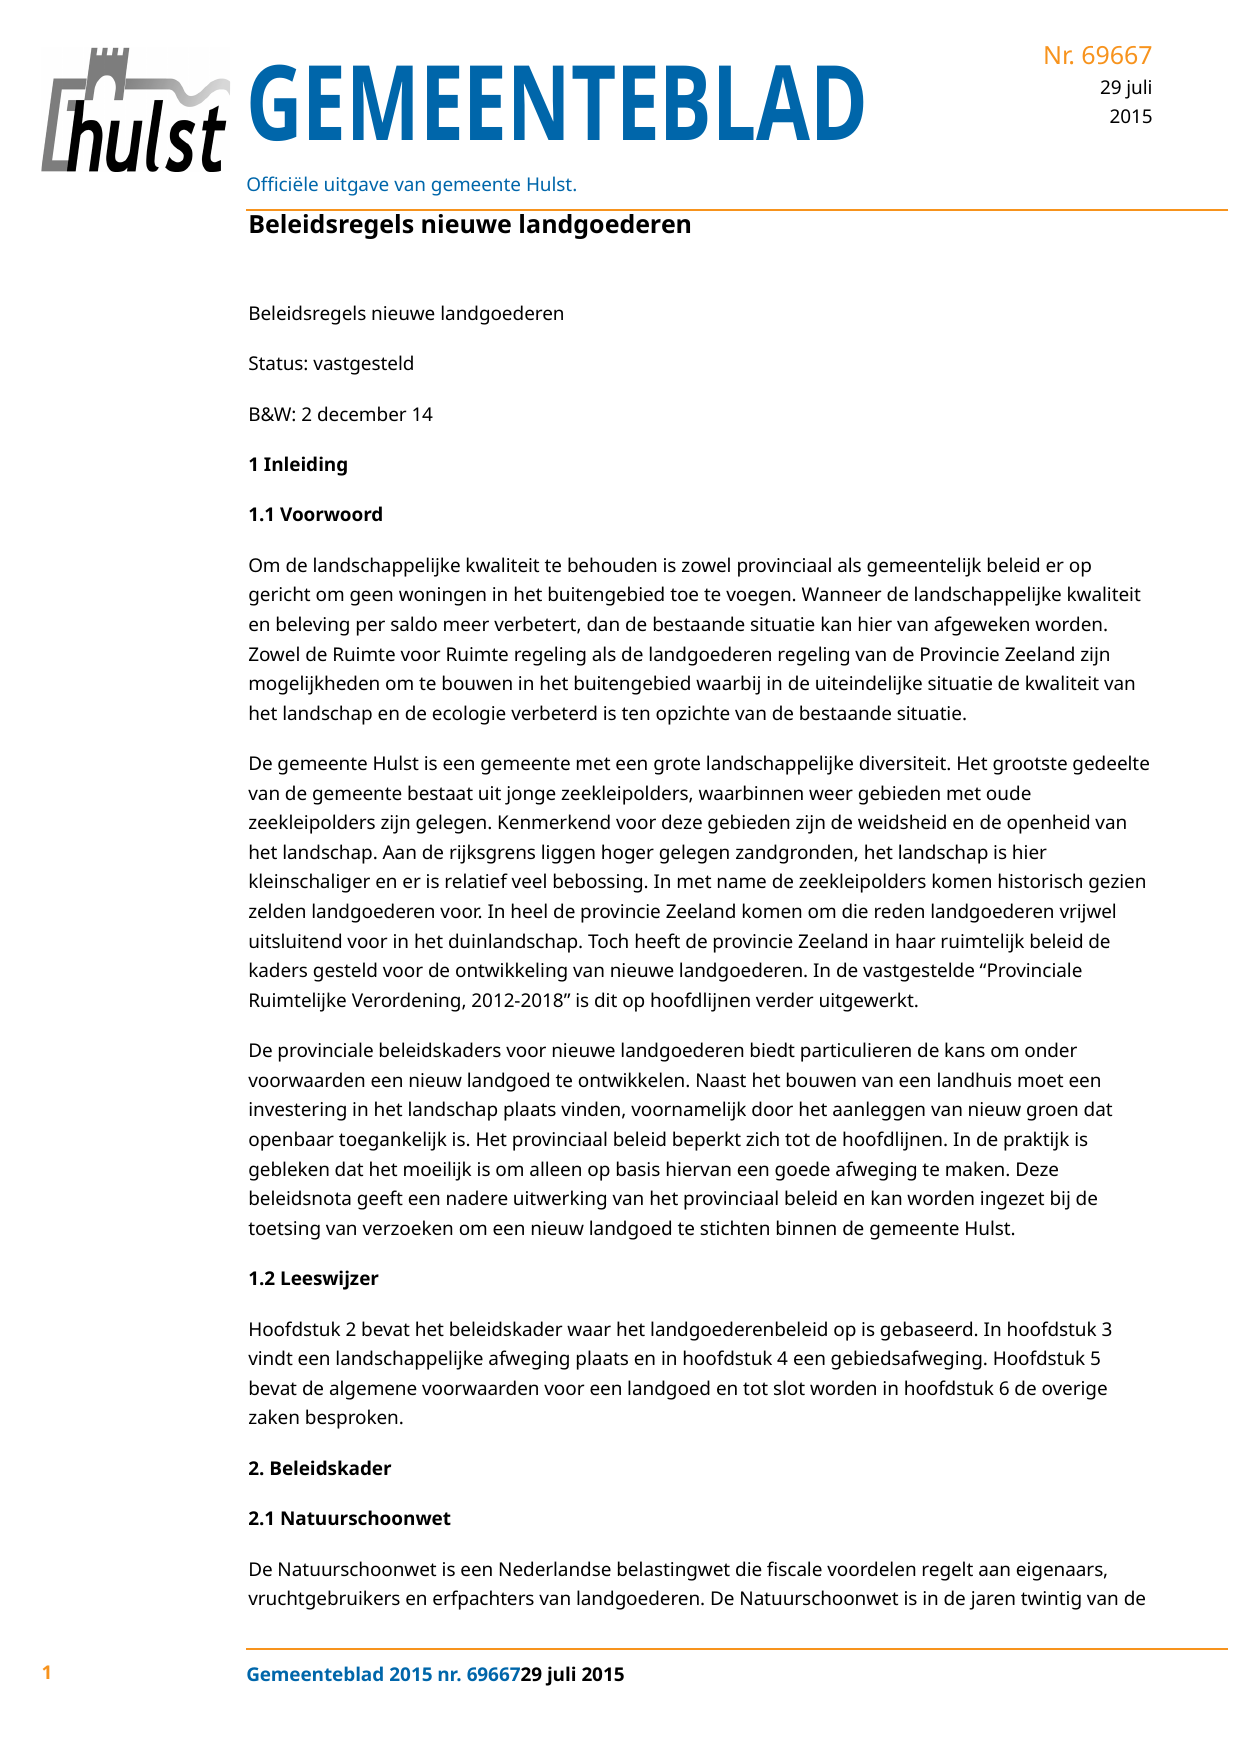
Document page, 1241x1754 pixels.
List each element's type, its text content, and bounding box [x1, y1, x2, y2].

text Status: vastgesteld [248, 350, 1152, 376]
text 2.1 Natuurschoonwet [248, 1505, 1152, 1531]
text 2. Beleidskader [248, 1455, 1152, 1481]
text Hoofdstuk 2 bevat het beleidskader waar het landgoederenbeleid op is gebaseerd. In hoofdstuk 3 vindt een landschappelijke afweging plaats en in hoofdstuk 4 een gebiedsafweging. Hoofdstuk 5 bevat de algemene voorwaarden voor een landgoed en tot slot worden in hoofdstuk 6 de overige zaken besproken. [248, 1316, 1152, 1430]
text De Natuurschoonwet is een Nederlandse belastingwet die fiscale voordelen regelt aan eigenaars, vruchtgebruikers en erfpachters van landgoederen. De Natuurschoonwet is in de jaren twintig van de [248, 1556, 1152, 1611]
text 1.1 Voorwoord [248, 502, 1152, 527]
text Beleidsregels nieuwe landgoederen [248, 211, 1152, 241]
picture [41, 47, 231, 172]
text De gemeente Hulst is een gemeente met een grote landschappelijke diversiteit. Het grootste gedeelte van de gemeente bestaat uit jonge zeekleipolders, waarbinnen weer gebieden met oude zeekleipolders zijn gelegen. Kenmerkend voor deze gebieden zijn de weidsheid en de openheid van het landschap. Aan de rijksgrens liggen hoger gelegen zandgronden, het landschap is hier kleinschaliger en er is relatief veel bebossing. In met name de zeekleipolders komen historisch gezien zelden landgoederen voor. In heel de provincie Zeeland komen om die reden landgoederen vrijwel uitsluitend voor in het duinlandschap. Toch heeft de provincie Zeeland in haar ruimtelijk beleid de kaders gesteld voor de ontwikkeling van nieuwe landgoederen. In de vastgestelde “Provinciale Ruimtelijke Verordening, 2012-2018” is dit op hoofdlijnen verder uitgewerkt. [248, 750, 1152, 1013]
text B&W: 2 december 14 [248, 401, 1152, 426]
text 1 Inleiding [248, 451, 1152, 477]
text De provinciale beleidskaders voor nieuwe landgoederen biedt particulieren de kans om onder voorwaarden een nieuw landgoed te ontwikkelen. Naast het bouwen van een landhuis moet een investering in het landschap plaats vinden, voornamelijk door het aanleggen van nieuw groen dat openbaar toegankelijk is. Het provinciaal beleid beperkt zich tot de hoofdlijnen. In de praktijk is gebleken dat het moeilijk is om alleen op basis hiervan een goede afweging te maken. Deze beleidsnota geeft een nadere uitwerking van het provinciaal beleid en kan worden ingezet bij de toetsing van verzoeken om een nieuw landgoed te stichten binnen de gemeente Hulst. [248, 1037, 1152, 1241]
text Om de landschappelijke kwaliteit te behouden is zowel provinciaal als gemeentelijk beleid er op gericht om geen woningen in het buitengebied toe te voegen. Wanneer de landschappelijke kwaliteit en beleving per saldo meer verbetert, dan de bestaande situatie kan hier van afgeweken worden. Zowel de Ruimte voor Ruimte regeling als de landgoederen regeling van de Provincie Zeeland zijn mogelijkheden om te bouwen in het buitengebied waarbij in de uiteindelijke situatie de kwaliteit van het landschap en de ecologie verbeterd is ten opzichte van de bestaande situatie. [248, 552, 1152, 726]
text 1.2 Leeswijzer [248, 1265, 1152, 1291]
text Beleidsregels nieuwe landgoederen [248, 300, 1152, 326]
